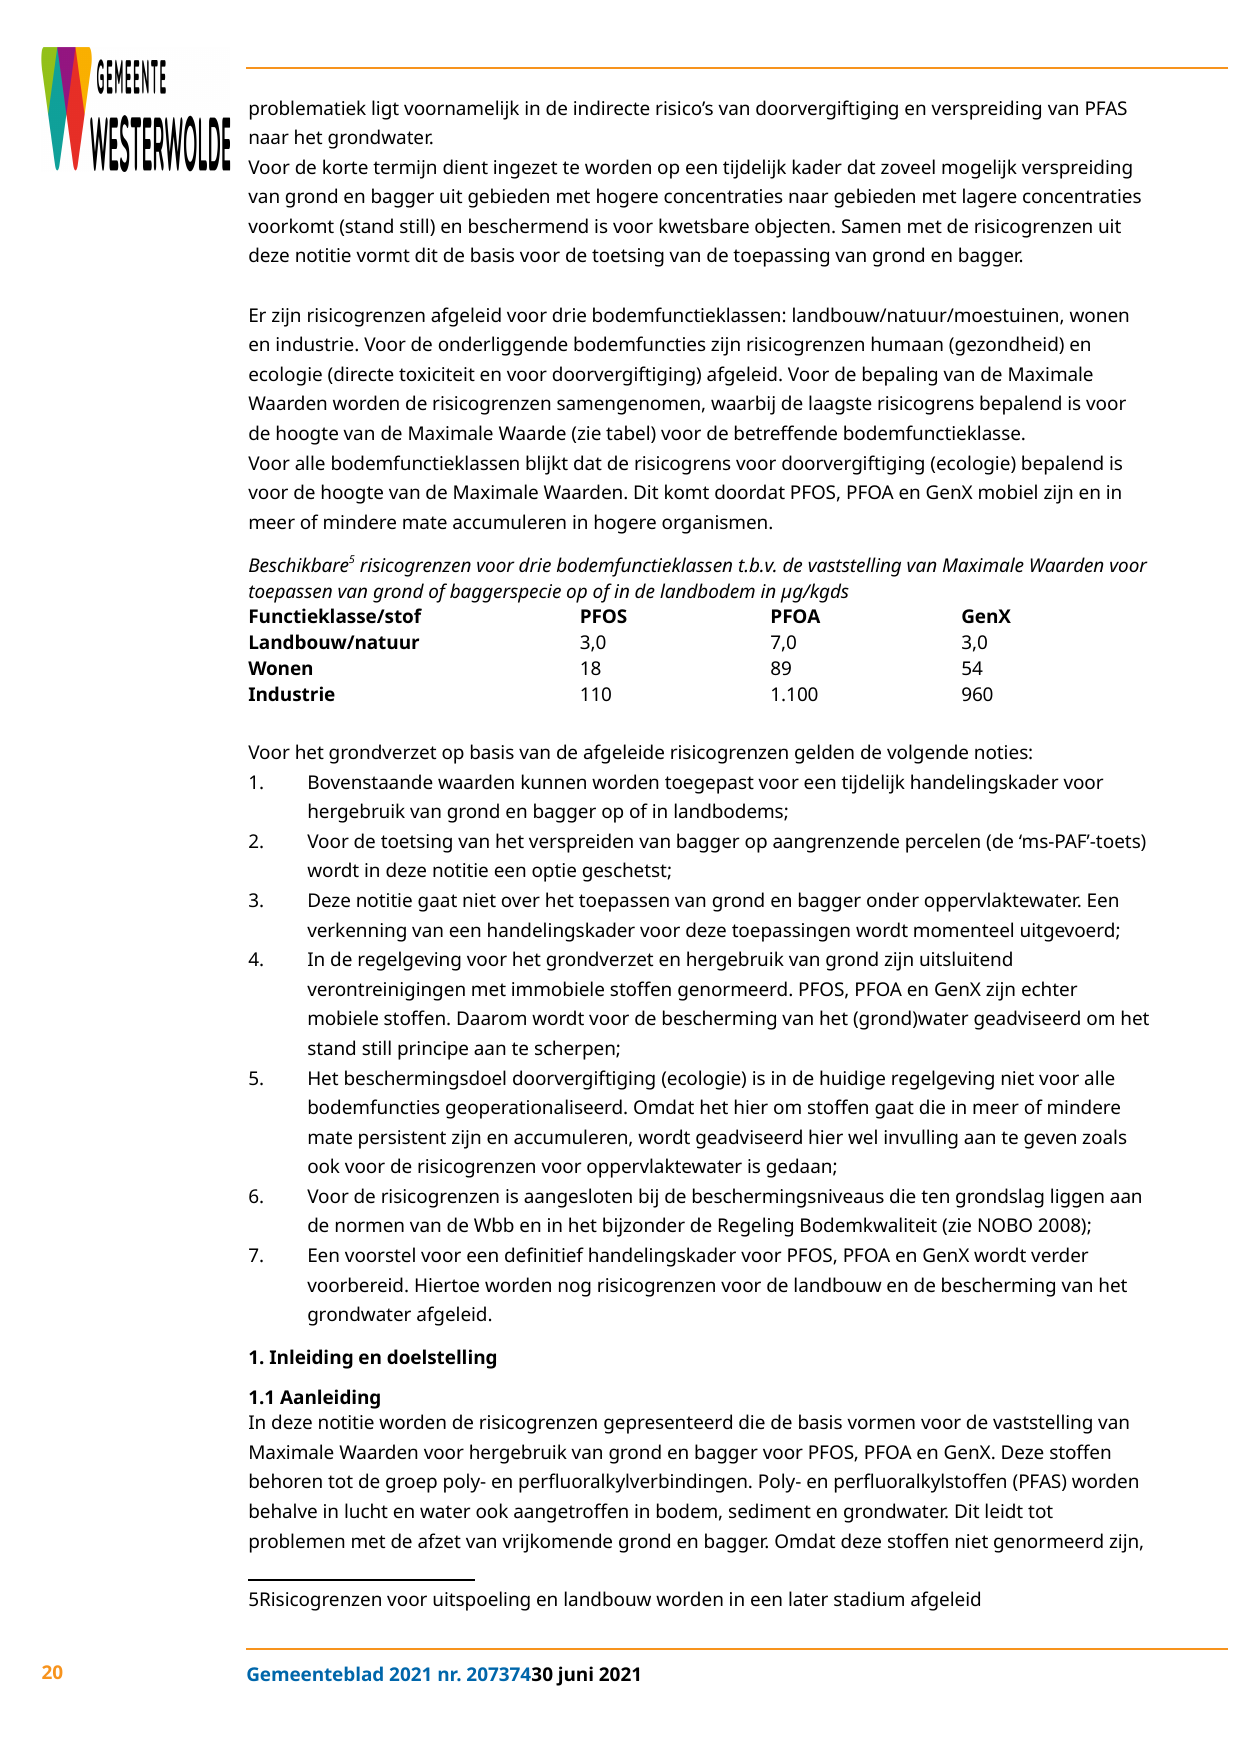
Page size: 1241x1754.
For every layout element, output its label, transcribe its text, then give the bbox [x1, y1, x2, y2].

list Het beschermingsdoel doorvergiftiging (ecologie) is in de huidige regelgeving niet voor alle bodemfuncties geoperationaliseerd. Omdat het hier om stoffen gaat die in meer of mindere mate persistent zijn en accumuleren, wordt geadviseerd hier wel invulling aan te geven zoals ook voor de risicogrenzen voor oppervlaktewater is gedaan; [248, 1065, 1152, 1179]
table_header PFOA [770, 604, 961, 629]
text Voor alle bodemfunctieklassen blijkt dat de risicogrens voor doorvergiftiging (ecologie) bepalend is voor de hoogte van de Maximale Waarden. Dit komt doordat PFOS, PFOA en GenX mobiel zijn en in meer of mindere mate accumuleren in hogere organismen. [248, 450, 1152, 535]
list Voor de toetsing van het verspreiden van bagger op aangrenzende percelen (de ‘ms-PAF’-toets) wordt in deze notitie een optie geschetst; [248, 828, 1152, 883]
table_header PFOS [580, 604, 770, 629]
text Voor de korte termijn dient ingezet te worden op een tijdelijk kader dat zoveel mogelijk verspreiding van grond en bagger uit gebieden met hogere concentraties naar gebieden met lagere concentraties voorkomt (stand still) en beschermend is voor kwetsbare objecten. Samen met de risicogrenzen uit deze notitie vormt dit de basis voor de toetsing van de toepassing van grond en bagger. [248, 154, 1152, 268]
table_cell Wonen [248, 655, 579, 681]
list Een voorstel voor een definitief handelingskader voor PFOS, PFOA en GenX wordt verder voorbereid. Hiertoe worden nog risicogrenzen voor de landbouw en de bescherming van het grondwater afgeleid. [248, 1242, 1152, 1327]
list Voor de risicogrenzen is aangesloten bij de beschermingsniveaus die ten grondslag liggen aan de normen van de Wbb en in het bijzonder de Regeling Bodemkwaliteit (zie NOBO 2008); [248, 1183, 1152, 1238]
text 1.1 Aanleiding [248, 1384, 1152, 1409]
table_cell 7,0 [770, 629, 961, 655]
list In de regelgeving voor het grondverzet en hergebruik van grond zijn uitsluitend verontreinigingen met immobiele stoffen genormeerd. PFOS, PFOA en GenX zijn echter mobiele stoffen. Daarom wordt voor de bescherming van het (grond)water geadviseerd om het stand still principe aan te scherpen; [248, 946, 1152, 1061]
table_header Functieklasse/stof [248, 604, 579, 629]
text In deze notitie worden de risicogrenzen gepresenteerd die de basis vormen voor de vaststelling van Maximale Waarden voor hergebruik van grond en bagger voor PFOS, PFOA en GenX. Deze stoffen behoren tot de groep poly- en perfluoralkylverbindingen. Poly- en perfluoralkylstoffen (PFAS) worden behalve in lucht en water ook aangetroffen in bodem, sediment en grondwater. Dit leidt tot problemen met de afzet van vrijkomende grond en bagger. Omdat deze stoffen niet genormeerd zijn, [248, 1409, 1152, 1554]
table_cell Industrie [248, 681, 579, 707]
table_cell 89 [770, 655, 961, 681]
table_cell 54 [961, 655, 1152, 681]
text Er zijn risicogrenzen afgeleid voor drie bodemfunctieklassen: landbouw/natuur/moestuinen, wonen en industrie. Voor de onderliggende bodemfuncties zijn risicogrenzen humaan (gezondheid) en ecologie (directe toxiciteit en voor doorvergiftiging) afgeleid. Voor de bepaling van de Maximale Waarden worden de risicogrenzen samengenomen, waarbij de laagste risicogrens bepalend is voor de hoogte van de Maximale Waarde (zie tabel) voor de betreffende bodemfunctieklasse. [248, 302, 1152, 446]
table_cell Landbouw/natuur [248, 629, 579, 655]
text Voor het grondverzet op basis van de afgeleide risicogrenzen gelden de volgende noties: [248, 739, 1152, 765]
text problematiek ligt voornamelijk in de indirecte risico’s van doorvergiftiging en verspreiding van PFAS naar het grondwater. [248, 95, 1152, 150]
table_cell 960 [961, 681, 1152, 707]
table_cell 1.100 [770, 681, 961, 707]
table_cell 18 [580, 655, 770, 681]
table_header GenX [961, 604, 1152, 629]
text 1. Inleiding en doelstelling [248, 1344, 1152, 1370]
table_cell 3,0 [961, 629, 1152, 655]
picture [41, 47, 231, 172]
text Beschikbare risicogrenzen voor drie bodemfunctieklassen t.b.v. de vaststelling van Maximale Waarden voor toepassen van grond of baggerspecie op of in de landbodem in µg/kgds [248, 552, 1152, 603]
list Deze notitie gaat niet over het toepassen van grond en bagger onder oppervlaktewater. Een verkenning van een handelingskader voor deze toepassingen wordt momenteel uitgevoerd; [248, 887, 1152, 943]
table_cell 3,0 [580, 629, 770, 655]
list Bovenstaande waarden kunnen worden toegepast voor een tijdelijk handelingskader voor hergebruik van grond en bagger op of in landbodems; [248, 769, 1152, 824]
table_cell 110 [580, 681, 770, 707]
text Risicogrenzen voor uitspoeling en landbouw worden in een later stadium afgeleid [248, 1586, 1152, 1612]
